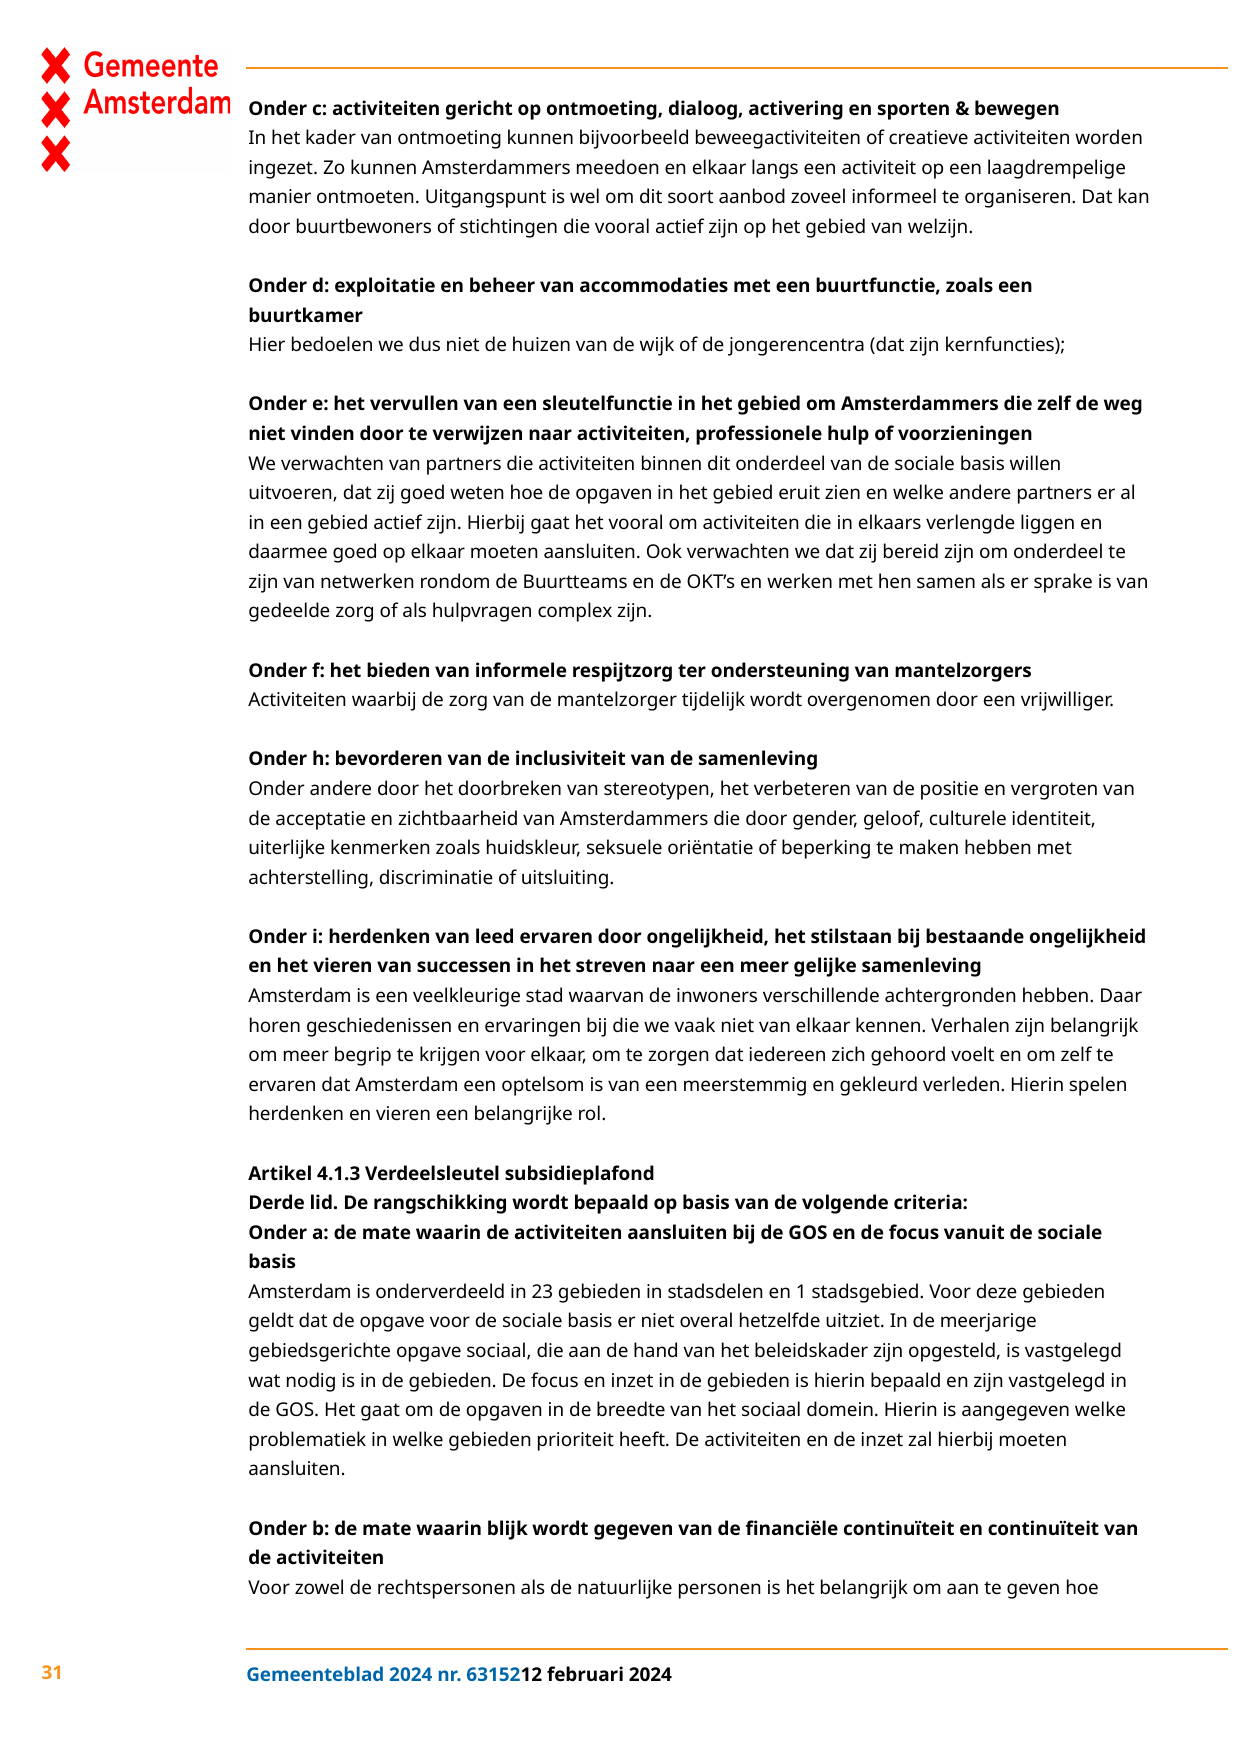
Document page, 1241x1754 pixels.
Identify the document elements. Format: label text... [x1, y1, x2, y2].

text Hier bedoelen we dus niet de huizen van de wijk of de jongerencentra (dat zijn kernfuncties); [248, 331, 1152, 357]
text Activiteiten waarbij de zorg van de mantelzorger tijdelijk wordt overgenomen door een vrijwilliger. [248, 686, 1152, 712]
text We verwachten van partners die activiteiten binnen dit onderdeel van de sociale basis willen uitvoeren, dat zij goed weten hoe de opgaven in het gebied eruit zien en welke andere partners er al in een gebied actief zijn. Hierbij gaat het vooral om activiteiten die in elkaars verlengde liggen en daarmee goed op elkaar moeten aansluiten. Ook verwachten we dat zij bereid zijn om onderdeel te zijn van netwerken rondom de Buurtteams en de OKT’s en werken met hen samen als er sprake is van gedeelde zorg of als hulpvragen complex zijn. [248, 450, 1152, 623]
text Onder h: bevorderen van de inclusiviteit van de samenleving [248, 746, 1152, 771]
text Onder c: activiteiten gericht op ontmoeting, dialoog, activering en sporten & bewegen [248, 95, 1152, 121]
picture [41, 47, 231, 172]
text Amsterdam is onderverdeeld in 23 gebieden in stadsdelen en 1 stadsgebied. Voor deze gebieden geldt dat de opgave voor de sociale basis er niet overal hetzelfde uitziet. In de meerjarige gebiedsgerichte opgave sociaal, die aan de hand van het beleidskader zijn opgesteld, is vastgelegd wat nodig is in de gebieden. De focus en inzet in de gebieden is hierin bepaald en zijn vastgelegd in de GOS. Het gaat om de opgaven in de breedte van het sociaal domein. Hierin is aangegeven welke problematiek in welke gebieden prioriteit heeft. De activiteiten en de inzet zal hierbij moeten aansluiten. [248, 1278, 1152, 1481]
text Amsterdam is een veelkleurige stad waarvan de inwoners verschillende achtergronden hebben. Daar horen geschiedenissen en ervaringen bij die we vaak niet van elkaar kennen. Verhalen zijn belangrijk om meer begrip te krijgen voor elkaar, om te zorgen dat iedereen zich gehoord voelt en om zelf te ervaren dat Amsterdam een optelsom is van een meerstemmig en gekleurd verleden. Hierin spelen herdenken en vieren een belangrijke rol. [248, 982, 1152, 1126]
text Onder a: de mate waarin de activiteiten aansluiten bij de GOS en de focus vanuit de sociale basis [248, 1219, 1152, 1274]
text Derde lid. De rangschikking wordt bepaald op basis van de volgende criteria: [248, 1189, 1152, 1215]
text Onder b: de mate waarin blijk wordt gegeven van de financiële continuïteit en continuïteit van de activiteiten [248, 1515, 1152, 1570]
text Onder andere door het doorbreken van stereotypen, het verbeteren van de positie en vergroten van de acceptatie en zichtbaarheid van Amsterdammers die door gender, geloof, culturele identiteit, uiterlijke kenmerken zoals huidskleur, seksuele oriëntatie of beperking te maken hebben met achterstelling, discriminatie of uitsluiting. [248, 775, 1152, 890]
text Voor zowel de rechtspersonen als de natuurlijke personen is het belangrijk om aan te geven hoe [248, 1574, 1152, 1600]
text Onder e: het vervullen van een sleutelfunctie in het gebied om Amsterdammers die zelf de weg niet vinden door te verwijzen naar activiteiten, professionele hulp of voorzieningen [248, 391, 1152, 446]
text In het kader van ontmoeting kunnen bijvoorbeeld beweegactiviteiten of creatieve activiteiten worden ingezet. Zo kunnen Amsterdammers meedoen en elkaar langs een activiteit op een laagdrempelige manier ontmoeten. Uitgangspunt is wel om dit soort aanbod zoveel informeel te organiseren. Dat kan door buurtbewoners of stichtingen die vooral actief zijn op het gebied van welzijn. [248, 124, 1152, 239]
text Onder f: het bieden van informele respijtzorg ter ondersteuning van mantelzorgers [248, 657, 1152, 683]
text Artikel 4.1.3 Verdeelsleutel subsidieplafond [248, 1160, 1152, 1186]
text Onder i: herdenken van leed ervaren door ongelijkheid, het stilstaan bij bestaande ongelijkheid en het vieren van successen in het streven naar een meer gelijke samenleving [248, 923, 1152, 978]
text Onder d: exploitatie en beheer van accommodaties met een buurtfunctie, zoals een buurtkamer [248, 272, 1152, 328]
